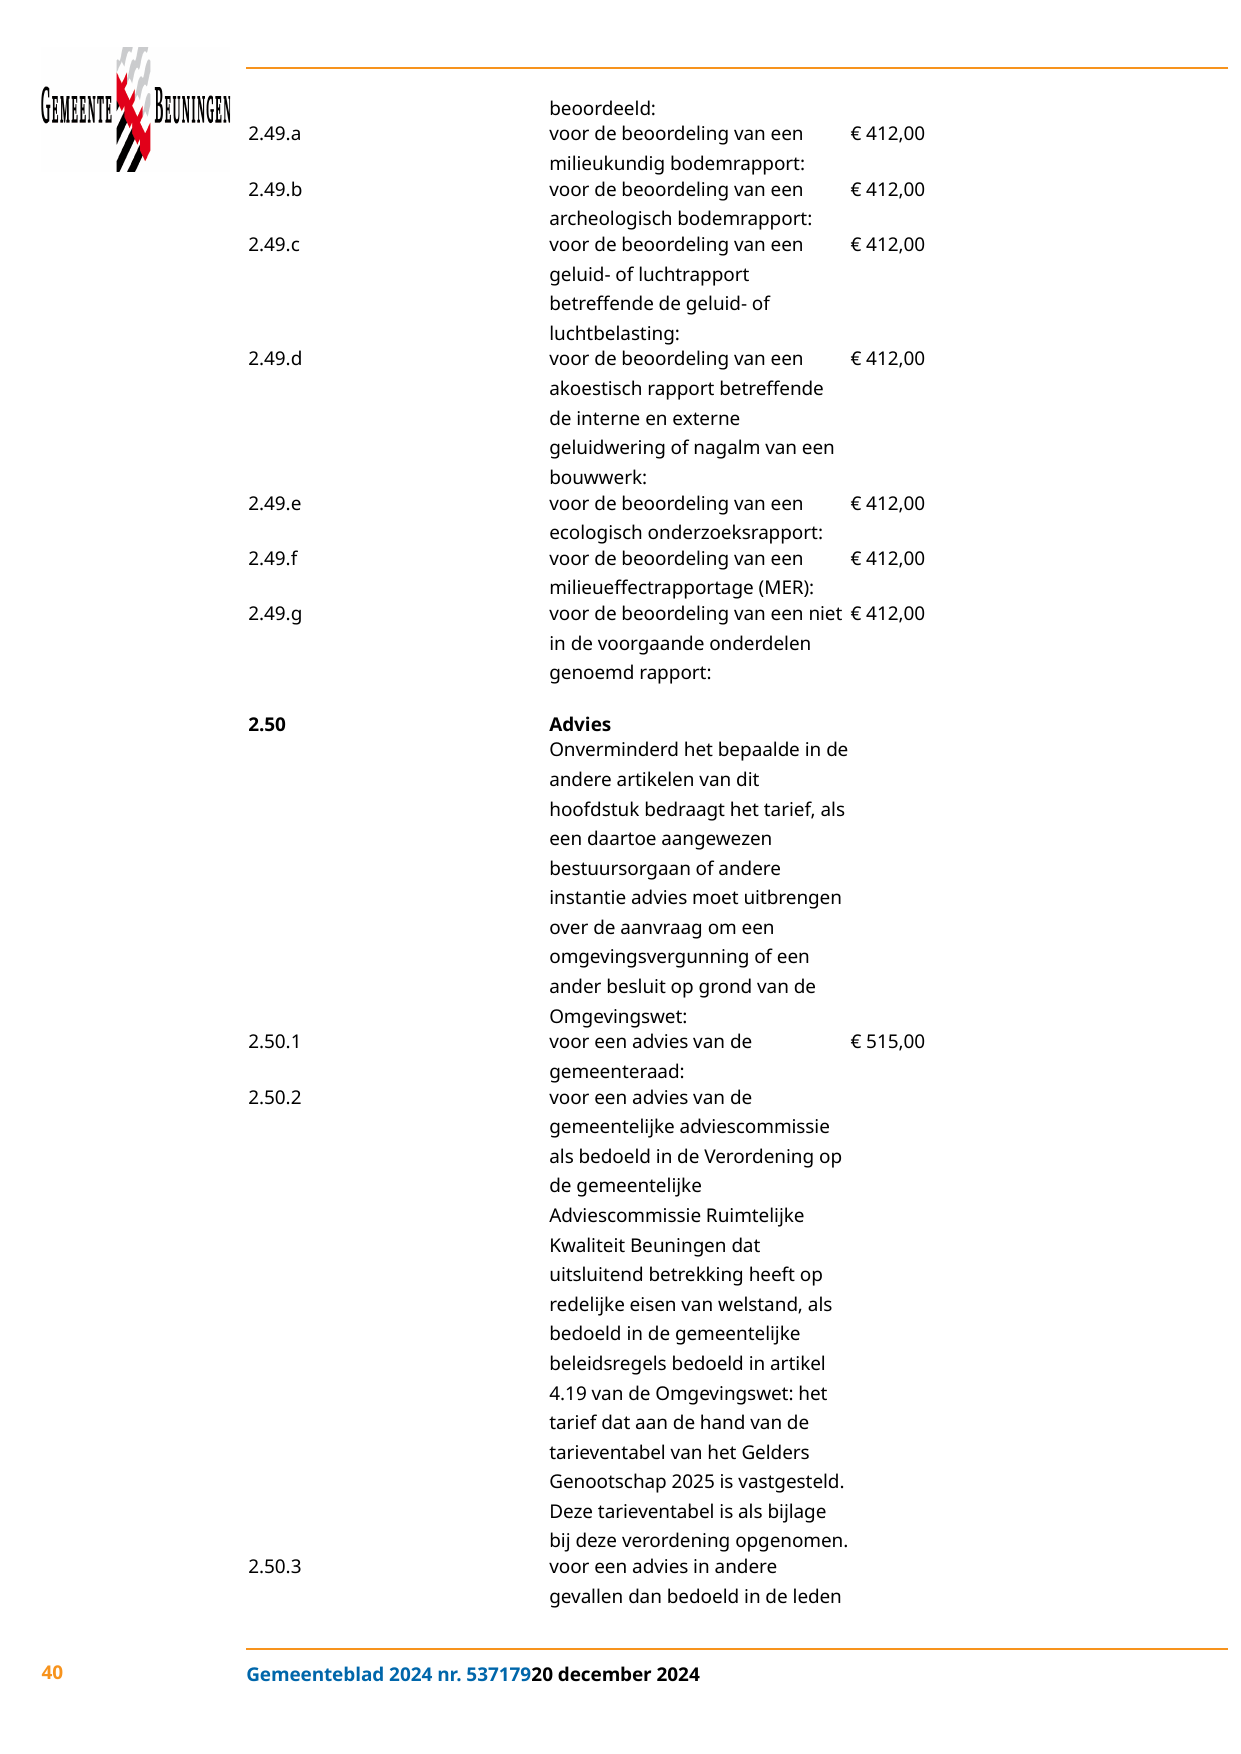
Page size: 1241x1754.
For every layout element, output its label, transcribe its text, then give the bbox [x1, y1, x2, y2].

table_cell [850, 711, 1152, 737]
table_cell [549, 685, 850, 711]
table_cell voor een advies in andere gevallen dan bedoeld in de leden [549, 1554, 850, 1609]
table_cell € 412,00 [850, 121, 1152, 176]
table_cell Advies [549, 711, 850, 737]
table_cell € 412,00 [850, 231, 1152, 346]
table_cell [850, 685, 1152, 711]
table_cell 2.50.3 [248, 1554, 549, 1609]
table_cell [850, 95, 1152, 121]
table_cell € 412,00 [850, 600, 1152, 685]
table_cell 2.49.a [248, 121, 549, 176]
table_cell [248, 685, 549, 711]
table_cell 2.49.e [248, 490, 549, 545]
table_cell voor de beoordeling van een milieukundig bodemrapport: [549, 121, 850, 176]
table_cell € 412,00 [850, 346, 1152, 490]
table_cell 2.50.1 [248, 1029, 549, 1084]
table_cell [248, 737, 549, 1029]
table_cell voor de beoordeling van een niet in de voorgaande onderdelen genoemd rapport: [549, 600, 850, 685]
picture [41, 47, 231, 172]
table_cell Onverminderd het bepaalde in de andere artikelen van dit hoofdstuk bedraagt het tarief, als een daartoe aangewezen bestuursorgaan of andere instantie advies moet uitbrengen over de aanvraag om een omgevingsvergunning of een ander besluit op grond van de Omgevingswet: [549, 737, 850, 1029]
table_cell € 515,00 [850, 1029, 1152, 1084]
table_cell 2.49.f [248, 545, 549, 600]
table_cell € 412,00 [850, 545, 1152, 600]
table_cell voor een advies van de gemeentelijke adviescommissie als bedoeld in de Verordening op de gemeentelijke Adviescommissie Ruimtelijke Kwaliteit Beuningen dat uitsluitend betrekking heeft op redelijke eisen van welstand, als bedoeld in de gemeentelijke beleidsregels bedoeld in artikel 4.19 van de Omgevingswet: het tarief dat aan de hand van de tarieventabel van het Gelders Genootschap 2025 is vastgesteld. Deze tarieventabel is als bijlage bij deze verordening opgenomen. [549, 1084, 850, 1553]
table_cell voor een advies van de gemeenteraad: [549, 1029, 850, 1084]
table_cell € 412,00 [850, 176, 1152, 231]
table_cell € 412,00 [850, 490, 1152, 545]
table_cell beoordeeld: [549, 95, 850, 121]
table_cell 2.50.2 [248, 1084, 549, 1553]
table_cell voor de beoordeling van een geluid- of luchtrapport betreffende de geluid- of luchtbelasting: [549, 231, 850, 346]
table_cell [850, 737, 1152, 1029]
table_cell voor de beoordeling van een archeologisch bodemrapport: [549, 176, 850, 231]
table_cell 2.49.d [248, 346, 549, 490]
table_cell voor de beoordeling van een ecologisch onderzoeksrapport: [549, 490, 850, 545]
table_cell voor de beoordeling van een milieueffectrapportage (MER): [549, 545, 850, 600]
table_cell [248, 95, 549, 121]
table_cell [850, 1554, 1152, 1609]
table_cell [850, 1084, 1152, 1553]
table_cell 2.49.g [248, 600, 549, 685]
table_cell 2.49.b [248, 176, 549, 231]
table_cell 2.49.c [248, 231, 549, 346]
table_cell voor de beoordeling van een akoestisch rapport betreffende de interne en externe geluidwering of nagalm van een bouwwerk: [549, 346, 850, 490]
table_cell 2.50 [248, 711, 549, 737]
